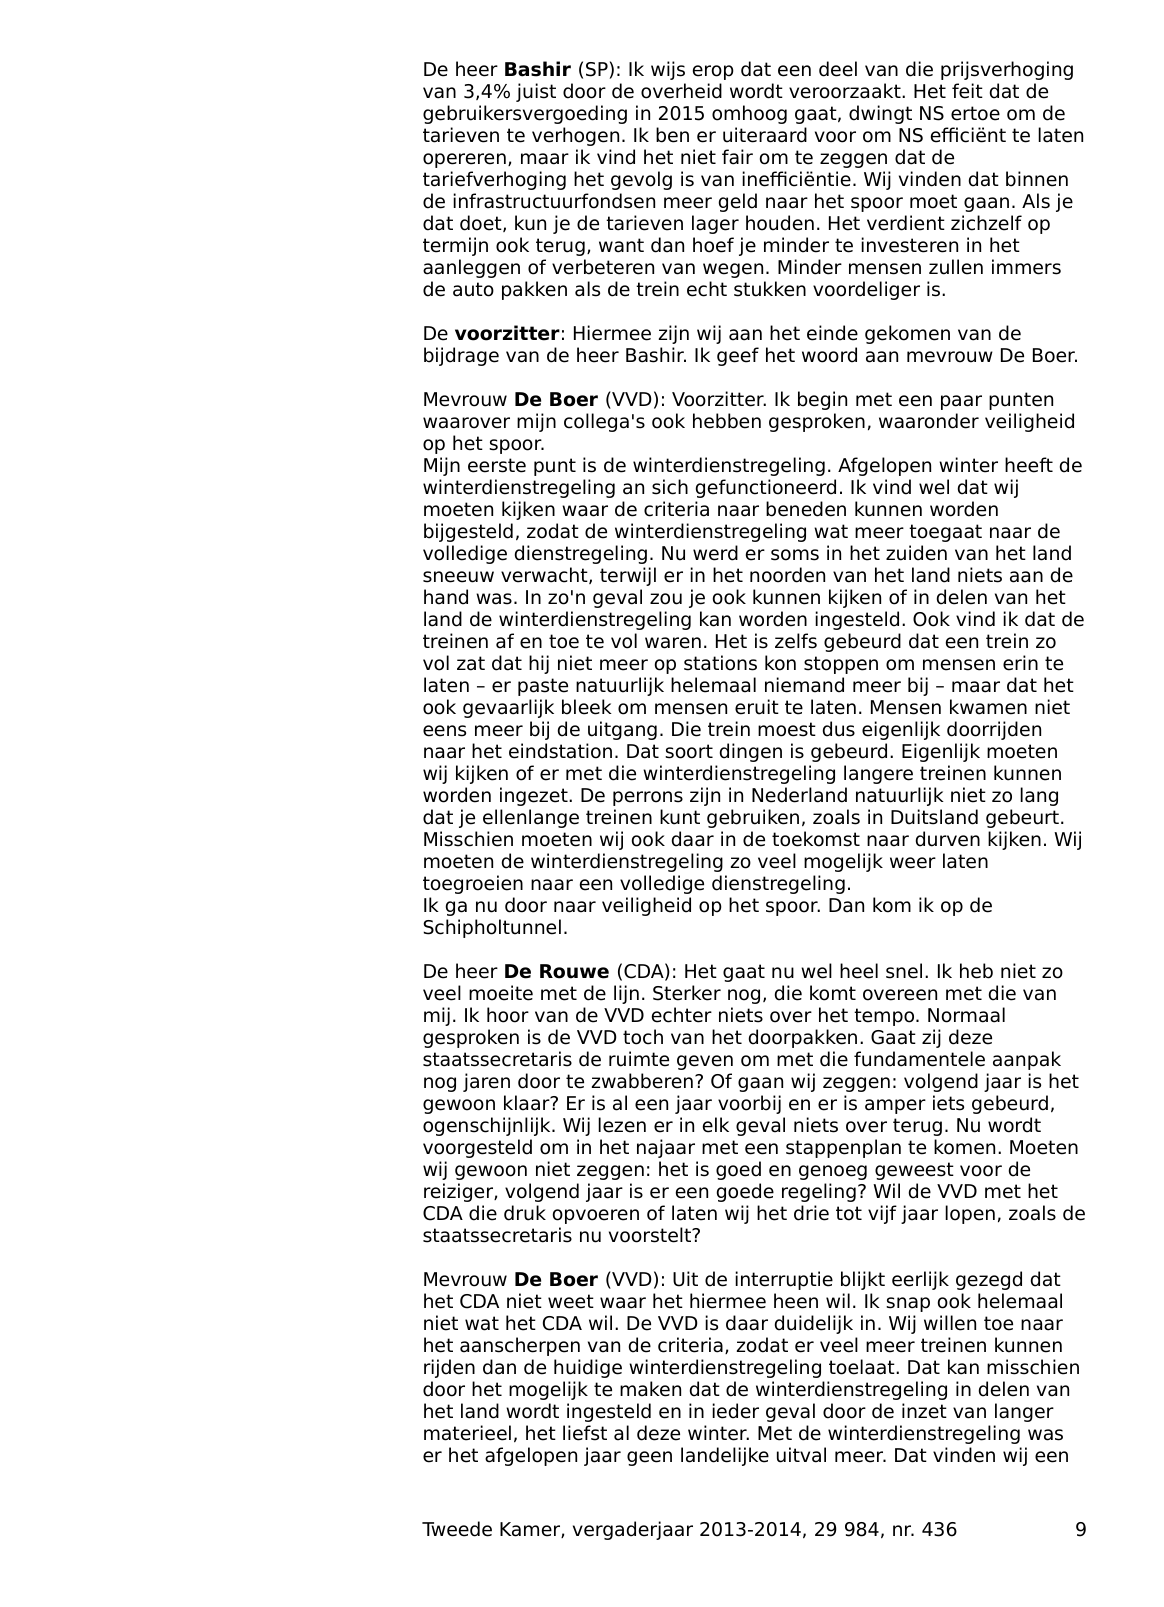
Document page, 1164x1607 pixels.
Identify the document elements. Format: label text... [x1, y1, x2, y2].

text Mevrouw De Boer (VVD): Uit de interruptie blijkt eerlijk gezegd dat het CDA niet weet waar het hiermee heen wil. Ik snap ook helemaal niet wat het CDA wil. De VVD is daar duidelijk in. Wij willen toe naar het aanscherpen van de criteria, zodat er veel meer treinen kunnen rijden dan de huidige winterdienstregeling toelaat. Dat kan misschien door het mogelijk te maken dat de winterdienstregeling in delen van het land wordt ingesteld en in ieder geval door de inzet van langer materieel, het liefst al deze winter. Met de winterdienstregeling was er het afgelopen jaar geen landelijke uitval meer. Dat vinden wij een [422, 1269, 1087, 1467]
text De heer De Rouwe (CDA): Het gaat nu wel heel snel. Ik heb niet zo veel moeite met de lijn. Sterker nog, die komt overeen met die van mij. Ik hoor van de VVD echter niets over het tempo. Normaal gesproken is de VVD toch van het doorpakken. Gaat zij deze staatssecretaris de ruimte geven om met die fundamentele aanpak nog jaren door te zwabberen? Of gaan wij zeggen: volgend jaar is het gewoon klaar? Er is al een jaar voorbij en er is amper iets gebeurd, ogenschijnlijk. Wij lezen er in elk geval niets over terug. Nu wordt voorgesteld om in het najaar met een stappenplan te komen. Moeten wij gewoon niet zeggen: het is goed en genoeg geweest voor de reiziger, volgend jaar is er een goede regeling? Wil de VVD met het CDA die druk opvoeren of laten wij het drie tot vijf jaar lopen, zoals de staatssecretaris nu voorstelt? [422, 961, 1087, 1247]
text Ik ga nu door naar veiligheid op het spoor. Dan kom ik op de Schipholtunnel. [422, 895, 1087, 939]
text Mevrouw De Boer (VVD): Voorzitter. Ik begin met een paar punten waarover mijn collega's ook hebben gesproken, waaronder veiligheid op het spoor. [422, 389, 1087, 455]
text De voorzitter: Hiermee zijn wij aan het einde gekomen van de bijdrage van de heer Bashir. Ik geef het woord aan mevrouw De Boer. [422, 323, 1087, 367]
text De heer Bashir (SP): Ik wijs erop dat een deel van die prijsverhoging van 3,4% juist door de overheid wordt veroorzaakt. Het feit dat de gebruikersvergoeding in 2015 omhoog gaat, dwingt NS ertoe om de tarieven te verhogen. Ik ben er uiteraard voor om NS efficiënt te laten opereren, maar ik vind het niet fair om te zeggen dat de tariefverhoging het gevolg is van inefficiëntie. Wij vinden dat binnen de infrastructuurfondsen meer geld naar het spoor moet gaan. Als je dat doet, kun je de tarieven lager houden. Het verdient zichzelf op termijn ook terug, want dan hoef je minder te investeren in het aanleggen of verbeteren van wegen. Minder mensen zullen immers de auto pakken als de trein echt stukken voordeliger is. [422, 59, 1087, 301]
text Mijn eerste punt is de winterdienstregeling. Afgelopen winter heeft de winterdienstregeling an sich gefunctioneerd. Ik vind wel dat wij moeten kijken waar de criteria naar beneden kunnen worden bijgesteld, zodat de winterdienstregeling wat meer toegaat naar de volledige dienstregeling. Nu werd er soms in het zuiden van het land sneeuw verwacht, terwijl er in het noorden van het land niets aan de hand was. In zo'n geval zou je ook kunnen kijken of in delen van het land de winterdienstregeling kan worden ingesteld. Ook vind ik dat de treinen af en toe te vol waren. Het is zelfs gebeurd dat een trein zo vol zat dat hij niet meer op stations kon stoppen om mensen erin te laten – er paste natuurlijk helemaal niemand meer bij – maar dat het ook gevaarlijk bleek om mensen eruit te laten. Mensen kwamen niet eens meer bij de uitgang. Die trein moest dus eigenlijk doorrijden naar het eindstation. Dat soort dingen is gebeurd. Eigenlijk moeten wij kijken of er met die winterdienstregeling langere treinen kunnen worden ingezet. De perrons zijn in Nederland natuurlijk niet zo lang dat je ellenlange treinen kunt gebruiken, zoals in Duitsland gebeurt. Misschien moeten wij ook daar in de toekomst naar durven kijken. Wij moeten de winterdienstregeling zo veel mogelijk weer laten toegroeien naar een volledige dienstregeling. [422, 455, 1087, 895]
